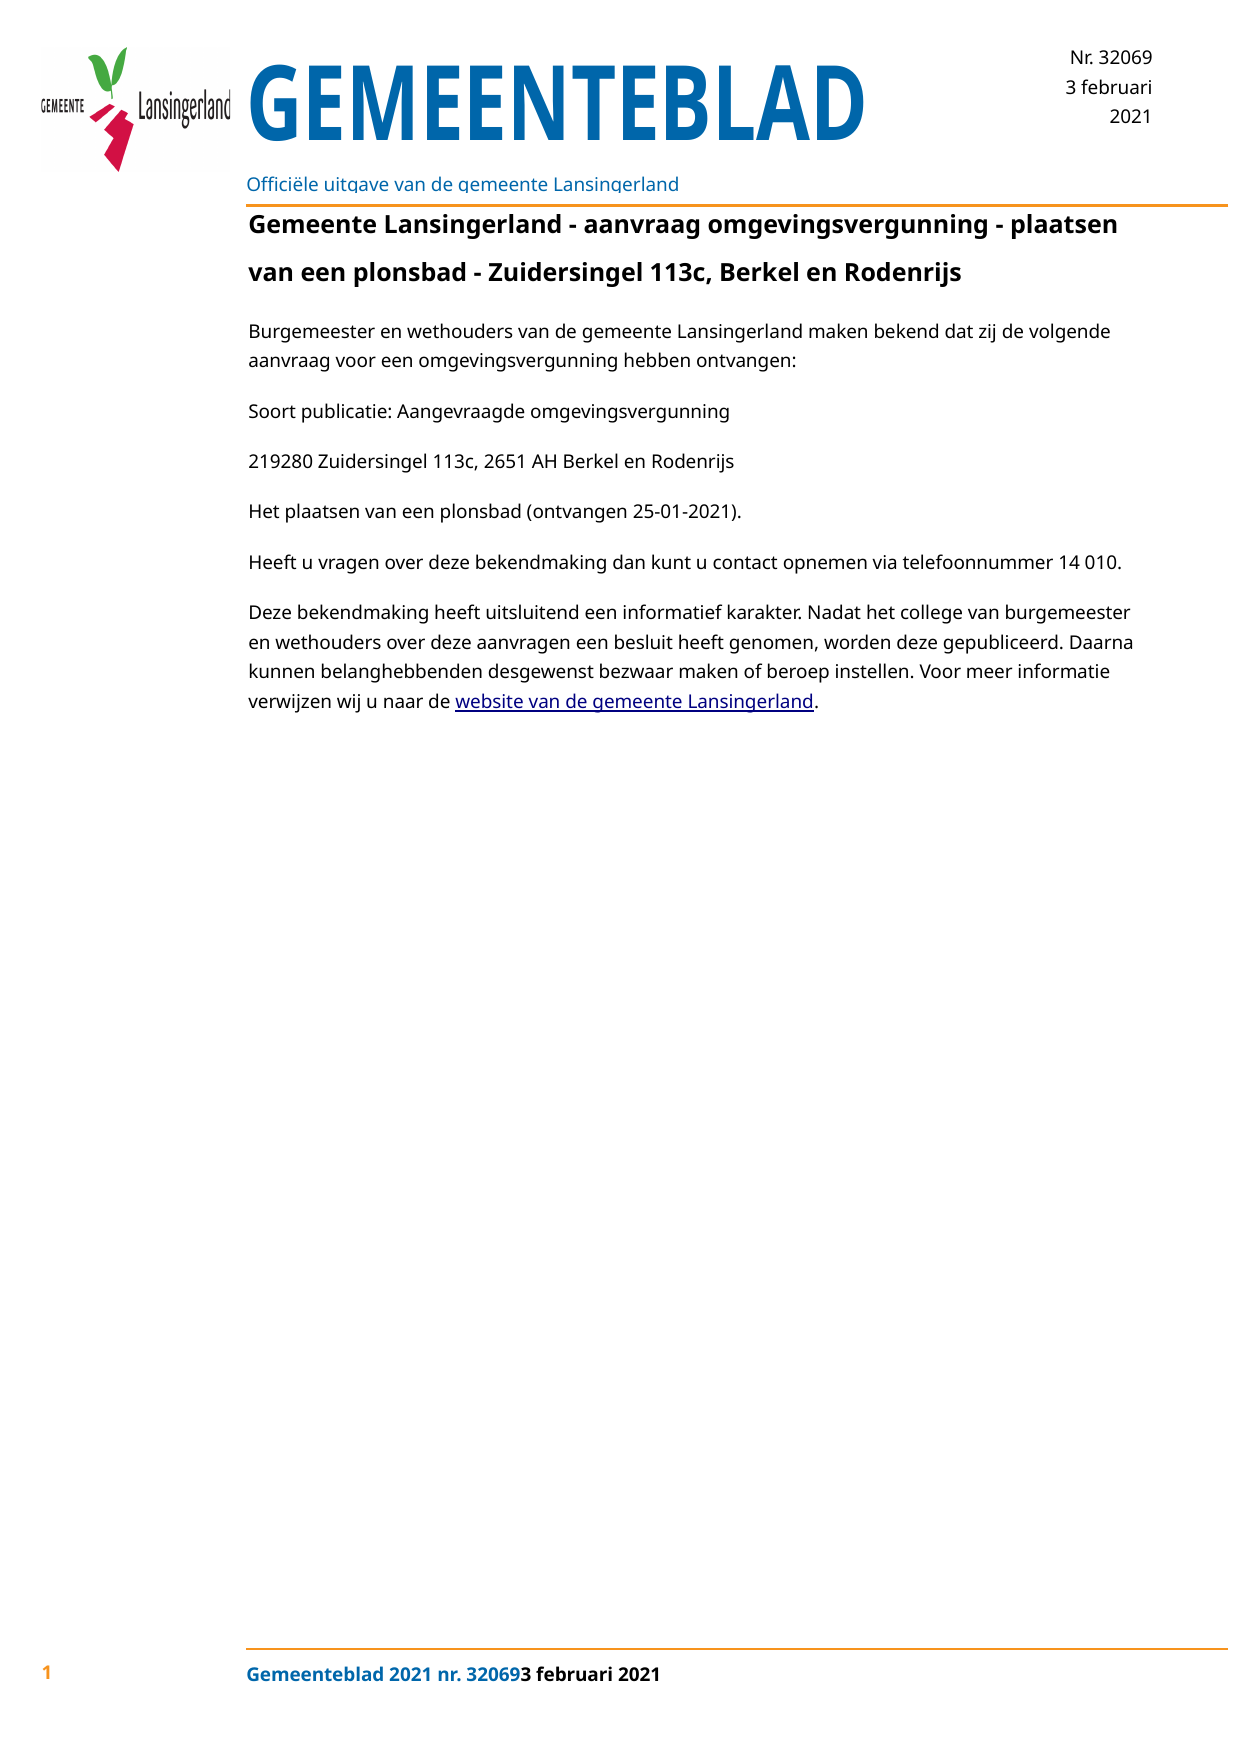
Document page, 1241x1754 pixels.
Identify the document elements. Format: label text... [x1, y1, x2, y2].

text Heeft u vragen over deze bekendmaking dan kunt u contact opnemen via telefoonnummer 14 010. [248, 549, 1152, 575]
text Het plaatsen van een plonsbad (ontvangen 25-01-2021). [248, 499, 1152, 524]
picture [41, 47, 231, 172]
text Soort publicatie: Aangevraagde omgevingsvergunning [248, 398, 1152, 424]
text Gemeente Lansingerland - aanvraag omgevingsvergunning - plaatsen van een plonsbad - Zuidersingel 113c, Berkel en Rodenrijs [248, 207, 1152, 288]
text Deze bekendmaking heeft uitsluitend een informatief karakter. Nadat het college van burgemeester en wethouders over deze aanvragen een besluit heeft genomen, worden deze gepubliceerd. Daarna kunnen belanghebbenden desgewenst bezwaar maken of beroep instellen. Voor meer informatie verwijzen wij u naar de website van de gemeente Lansingerland. [248, 599, 1152, 714]
text Burgemeester en wethouders van de gemeente Lansingerland maken bekend dat zij de volgende aanvraag voor een omgevingsvergunning hebben ontvangen: [248, 318, 1152, 373]
text 219280 Zuidersingel 113c, 2651 AH Berkel en Rodenrijs [248, 448, 1152, 474]
